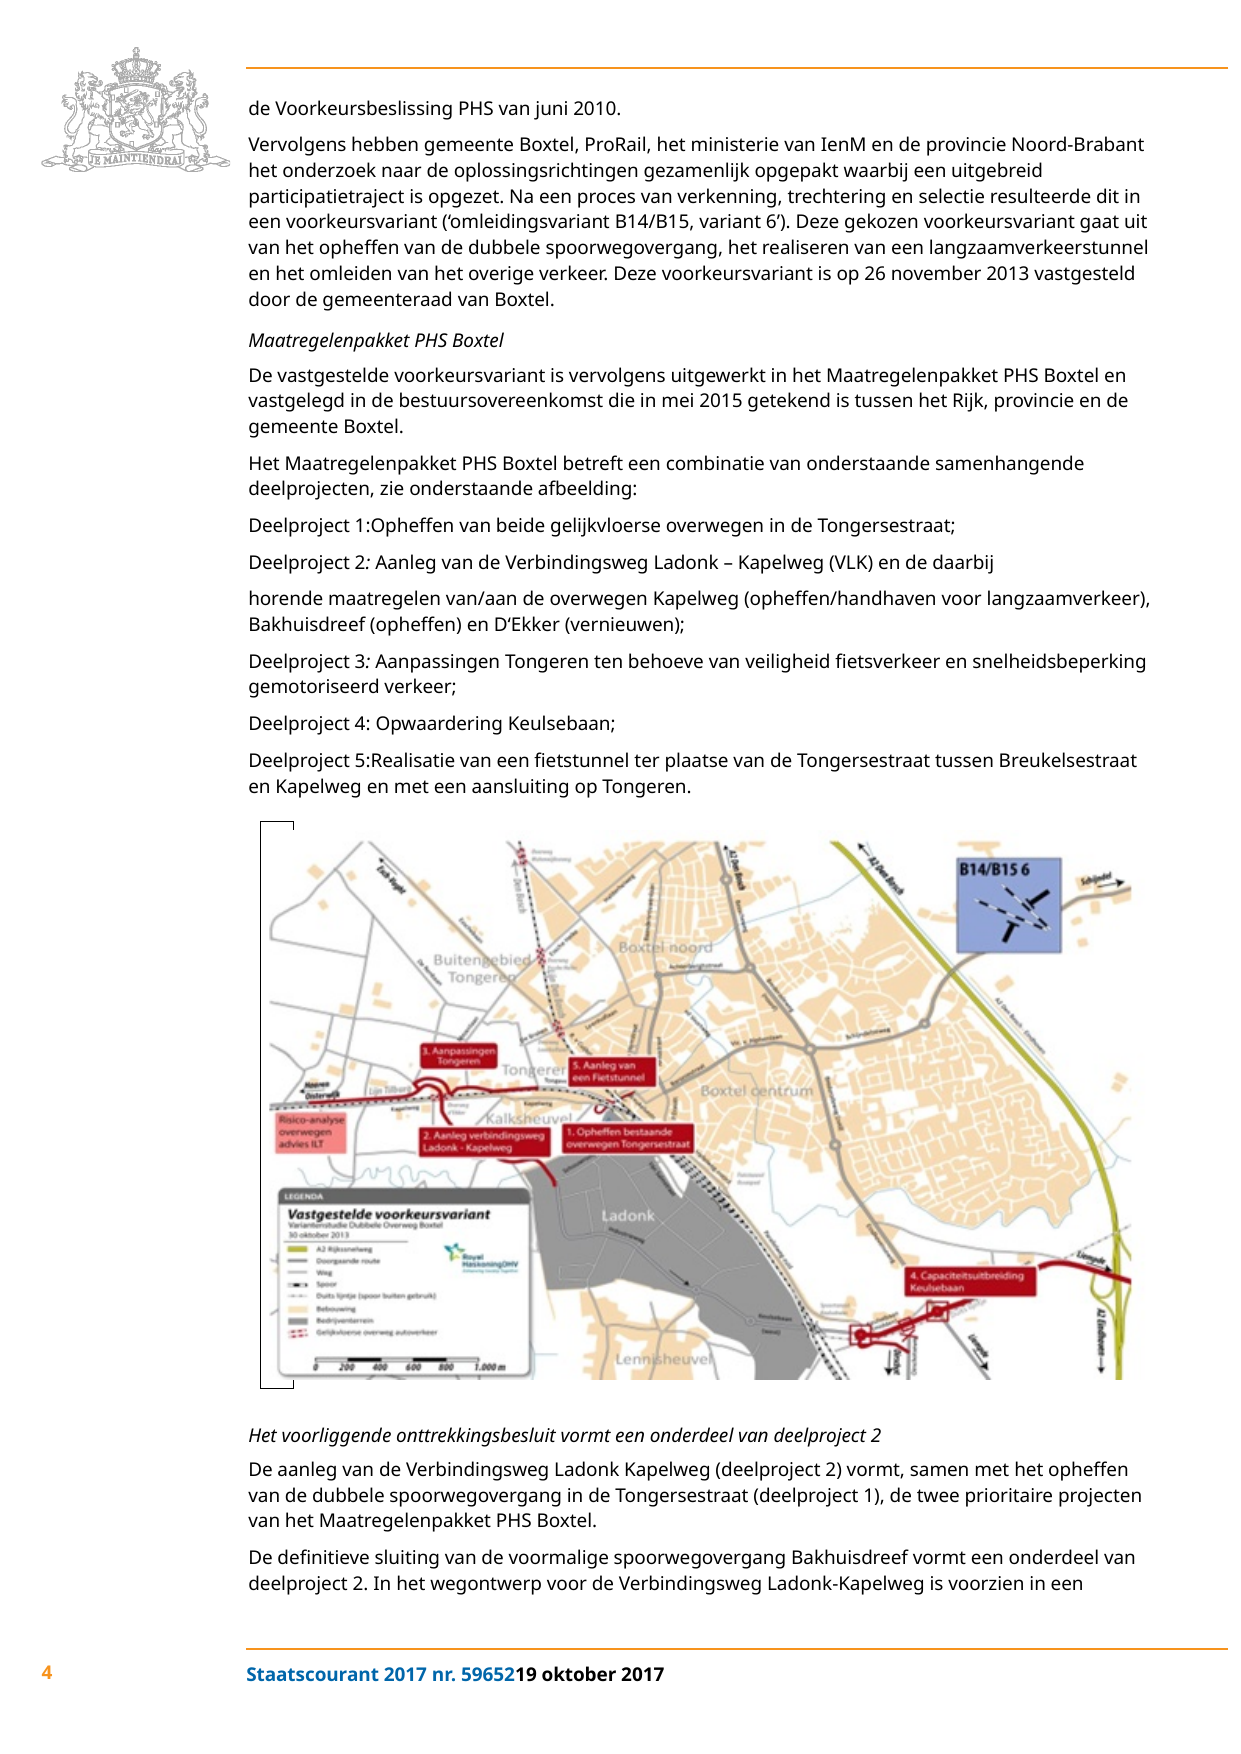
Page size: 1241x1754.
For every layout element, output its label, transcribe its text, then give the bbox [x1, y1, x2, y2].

text Deelproject 4: Opwaardering Keulsebaan; [248, 710, 1152, 736]
text Maatregelenpakket PHS Boxtel [248, 328, 1152, 353]
text De definitieve sluiting van de voormalige spoorwegovergang Bakhuisdreef vormt een onderdeel van deelproject 2. In het wegontwerp voor de Verbindingsweg Ladonk-Kapelweg is voorzien in een [248, 1544, 1152, 1596]
text de Voorkeursbeslissing PHS van juni 2010. [248, 95, 1152, 121]
picture [41, 47, 231, 172]
picture [268, 830, 1155, 1380]
text De vastgestelde voorkeursvariant is vervolgens uitgewerkt in het Maatregelenpakket PHS Boxtel en vastgelegd in de bestuursovereenkomst die in mei 2015 getekend is tussen het Rijk, provincie en de gemeente Boxtel. [248, 362, 1152, 439]
text Het Maatregelenpakket PHS Boxtel betreft een combinatie van onderstaande samenhangende deelprojecten, zie onderstaande afbeelding: [248, 450, 1152, 501]
text Het voorliggende onttrekkingsbesluit vormt een onderdeel van deelproject 2 [248, 1422, 1152, 1448]
text Deelproject 1:Opheffen van beide gelijkvloerse overwegen in de Tongersestraat; [248, 512, 1152, 538]
text Deelproject 2: Aanleg van de Verbindingsweg Ladonk – Kapelweg (VLK) en de daarbij [248, 549, 1152, 575]
text horende maatregelen van/aan de overwegen Kapelweg (opheffen/handhaven voor langzaamverkeer), Bakhuisdreef (opheffen) en D‘Ekker (vernieuwen); [248, 586, 1152, 637]
text De aanleg van de Verbindingsweg Ladonk Kapelweg (deelproject 2) vormt, samen met het opheffen van de dubbele spoorwegovergang in de Tongersestraat (deelproject 1), de twee prioritaire projecten van het Maatregelenpakket PHS Boxtel. [248, 1456, 1152, 1533]
text Deelproject 5:Realisatie van een fietstunnel ter plaatse van de Tongersestraat tussen Breukelsestraat en Kapelweg en met een aansluiting op Tongeren. [248, 747, 1152, 798]
text Vervolgens hebben gemeente Boxtel, ProRail, het ministerie van IenM en de provincie Noord-Brabant het onderzoek naar de oplossingsrichtingen gezamenlijk opgepakt waarbij een uitgebreid participatietraject is opgezet. Na een proces van verkenning, trechtering en selectie resulteerde dit in een voorkeursvariant (‘omleidingsvariant B14/B15, variant 6’). Deze gekozen voorkeursvariant gaat uit van het opheffen van de dubbele spoorwegovergang, het realiseren van een langzaamverkeerstunnel en het omleiden van het overige verkeer. Deze voorkeursvariant is op 26 november 2013 vastgesteld door de gemeenteraad van Boxtel. [248, 131, 1152, 312]
text Deelproject 3: Aanpassingen Tongeren ten behoeve van veiligheid fietsverkeer en snelheidsbeperking gemotoriseerd verkeer; [248, 648, 1152, 699]
